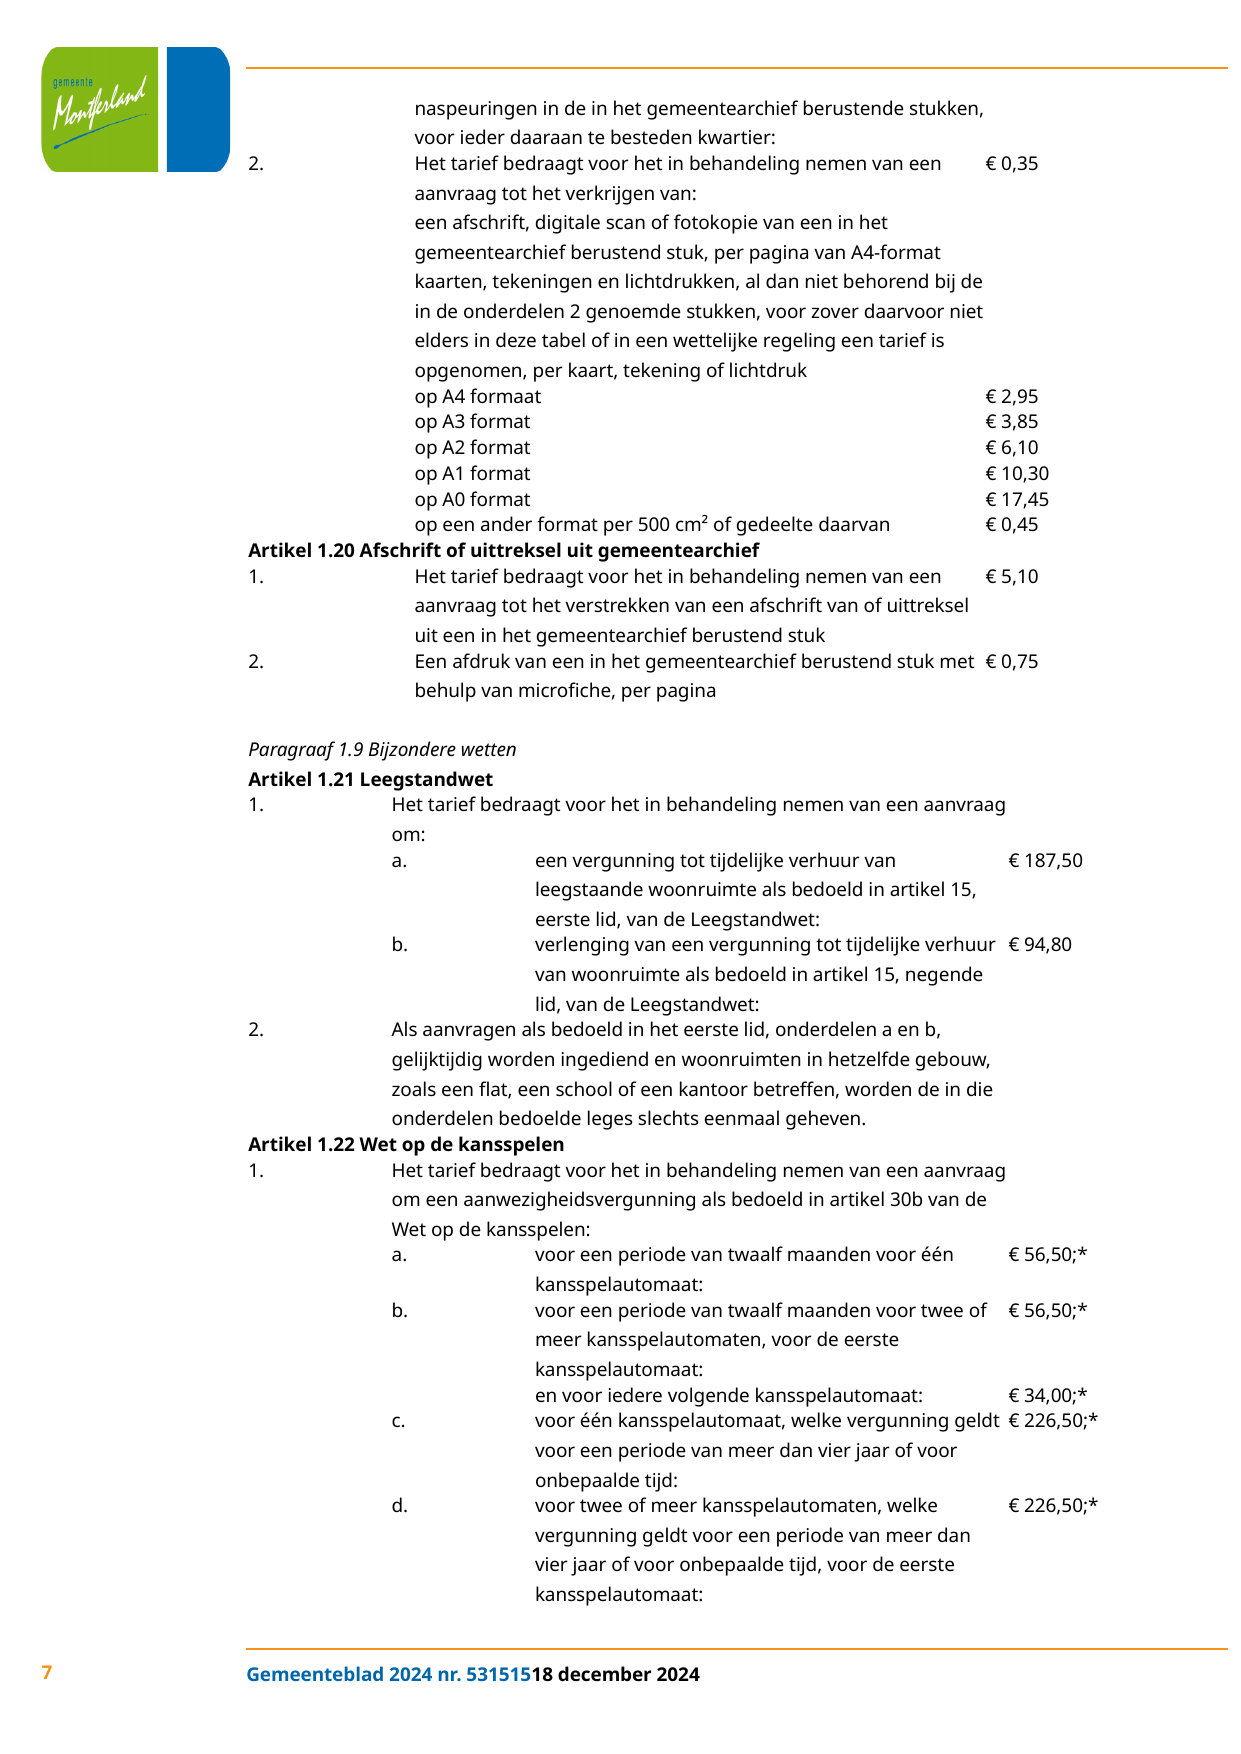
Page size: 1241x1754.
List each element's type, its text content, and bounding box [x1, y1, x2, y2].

table_cell [1008, 791, 1152, 847]
table_cell [248, 1382, 391, 1408]
table_cell Het tarief bedraagt voor het in behandeling nemen van een aanvraag tot het verkrijgen van: een afschrift, digitale scan of fotokopie van een in het gemeentearchief berustend stuk, per pagina van A4-format kaarten, tekeningen en lichtdrukken, al dan niet behorend bij de in de onderdelen 2 genoemde stukken, voor zover daarvoor niet elders in deze tabel of in een wettelijke regeling een tarief is opgenomen, per kaart, tekening of lichtdruk [414, 150, 985, 383]
table_cell [248, 1242, 391, 1297]
picture [41, 47, 231, 172]
table_cell op A0 format [414, 486, 985, 512]
table_cell [248, 434, 414, 460]
table_cell 2. [248, 648, 414, 703]
table_cell € 0,35 [985, 150, 1152, 383]
table_cell voor een periode van twaalf maanden voor twee of meer kansspelautomaten, voor de eerste kansspelautomaat: [535, 1297, 1008, 1382]
table_cell € 3,85 [985, 409, 1152, 434]
text Paragraaf 1.9 Bijzondere wetten [248, 736, 1152, 762]
table_cell Het tarief bedraagt voor het in behandeling nemen van een aanvraag om: [391, 791, 1008, 847]
table_cell [985, 95, 1152, 150]
table_cell [391, 1382, 535, 1408]
table_cell b. [391, 932, 535, 1017]
table_cell b. [391, 1297, 535, 1382]
table_cell [248, 460, 414, 486]
table_cell een vergunning tot tijdelijke verhuur van leegstaande woonruimte als bedoeld in artikel 15, eerste lid, van de Leegstandwet: [535, 847, 1008, 932]
table_cell op A4 formaat [414, 383, 985, 409]
table_cell [248, 383, 414, 409]
table_cell 1. [248, 1157, 391, 1242]
table_cell € 226,50;* [1008, 1493, 1152, 1607]
table_cell Het tarief bedraagt voor het in behandeling nemen van een aanvraag om een aanwezigheidsvergunning als bedoeld in artikel 30b van de Wet op de kansspelen: [391, 1157, 1008, 1242]
table_cell verlenging van een vergunning tot tijdelijke verhuur van woonruimte als bedoeld in artikel 15, negende lid, van de Leegstandwet: [535, 932, 1008, 1017]
table_cell € 10,30 [985, 460, 1152, 486]
table_cell voor één kansspelautomaat, welke vergunning geldt voor een periode van meer dan vier jaar of voor onbepaalde tijd: [535, 1408, 1008, 1492]
table_cell Het tarief bedraagt voor het in behandeling nemen van een aanvraag tot het verstrekken van een afschrift van of uittreksel uit een in het gemeentearchief berustend stuk [414, 563, 985, 648]
table_cell [248, 1493, 391, 1607]
table_cell op een ander format per 500 cm² of gedeelte daarvan [414, 512, 985, 537]
table_cell en voor iedere volgende kansspelautomaat: [535, 1382, 1008, 1408]
table_cell voor twee of meer kansspelautomaten, welke vergunning geldt voor een periode van meer dan vier jaar of voor onbepaalde tijd, voor de eerste kansspelautomaat: [535, 1493, 1008, 1607]
table_cell c. [391, 1408, 535, 1492]
table_cell € 56,50;* [1008, 1297, 1152, 1382]
table_cell € 0,75 [985, 648, 1152, 703]
table_cell naspeuringen in de in het gemeentearchief berustende stukken, voor ieder daaraan te besteden kwartier: [414, 95, 985, 150]
table_cell € 34,00;* [1008, 1382, 1152, 1408]
table_cell [248, 932, 391, 1017]
table_cell € 187,50 [1008, 847, 1152, 932]
table_cell [248, 847, 391, 932]
table_cell 2. [248, 1017, 391, 1131]
table_cell € 6,10 [985, 434, 1152, 460]
table_cell a. [391, 847, 535, 932]
table_cell Artikel 1.22 Wet op de kansspelen [248, 1131, 1008, 1157]
table_cell € 56,50;* [1008, 1242, 1152, 1297]
table_cell Als aanvragen als bedoeld in het eerste lid, onderdelen a en b, gelijktijdig worden ingediend en woonruimten in hetzelfde gebouw, zoals een flat, een school of een kantoor betreffen, worden de in die onderdelen bedoelde leges slechts eenmaal geheven. [391, 1017, 1008, 1131]
table_cell [1008, 1157, 1152, 1242]
table_cell € 94,80 [1008, 932, 1152, 1017]
table_cell Een afdruk van een in het gemeentearchief berustend stuk met behulp van microfiche, per pagina [414, 648, 985, 703]
table_cell 1. [248, 563, 414, 648]
table_header [1008, 766, 1152, 791]
table_cell [248, 1408, 391, 1492]
table_cell voor een periode van twaalf maanden voor één kansspelautomaat: [535, 1242, 1008, 1297]
table_cell € 5,10 [985, 563, 1152, 648]
table_cell [248, 1297, 391, 1382]
table_cell [248, 512, 414, 537]
table_cell op A1 format [414, 460, 985, 486]
table_cell 1. [248, 791, 391, 847]
table_cell op A2 format [414, 434, 985, 460]
table_cell [248, 409, 414, 434]
table_cell € 17,45 [985, 486, 1152, 512]
table_cell op A3 format [414, 409, 985, 434]
table_cell [248, 95, 414, 150]
table_cell [248, 486, 414, 512]
table_cell Artikel 1.20 Afschrift of uittreksel uit gemeentearchief [248, 537, 985, 563]
table_cell a. [391, 1242, 535, 1297]
table_cell 2. [248, 150, 414, 383]
table_cell € 0,45 [985, 512, 1152, 537]
table_cell [1008, 1131, 1152, 1157]
table_cell [1008, 1017, 1152, 1131]
table_header Artikel 1.21 Leegstandwet [248, 766, 1008, 791]
table_cell € 2,95 [985, 383, 1152, 409]
table_cell d. [391, 1493, 535, 1607]
table_cell € 226,50;* [1008, 1408, 1152, 1492]
table_cell [985, 537, 1152, 563]
